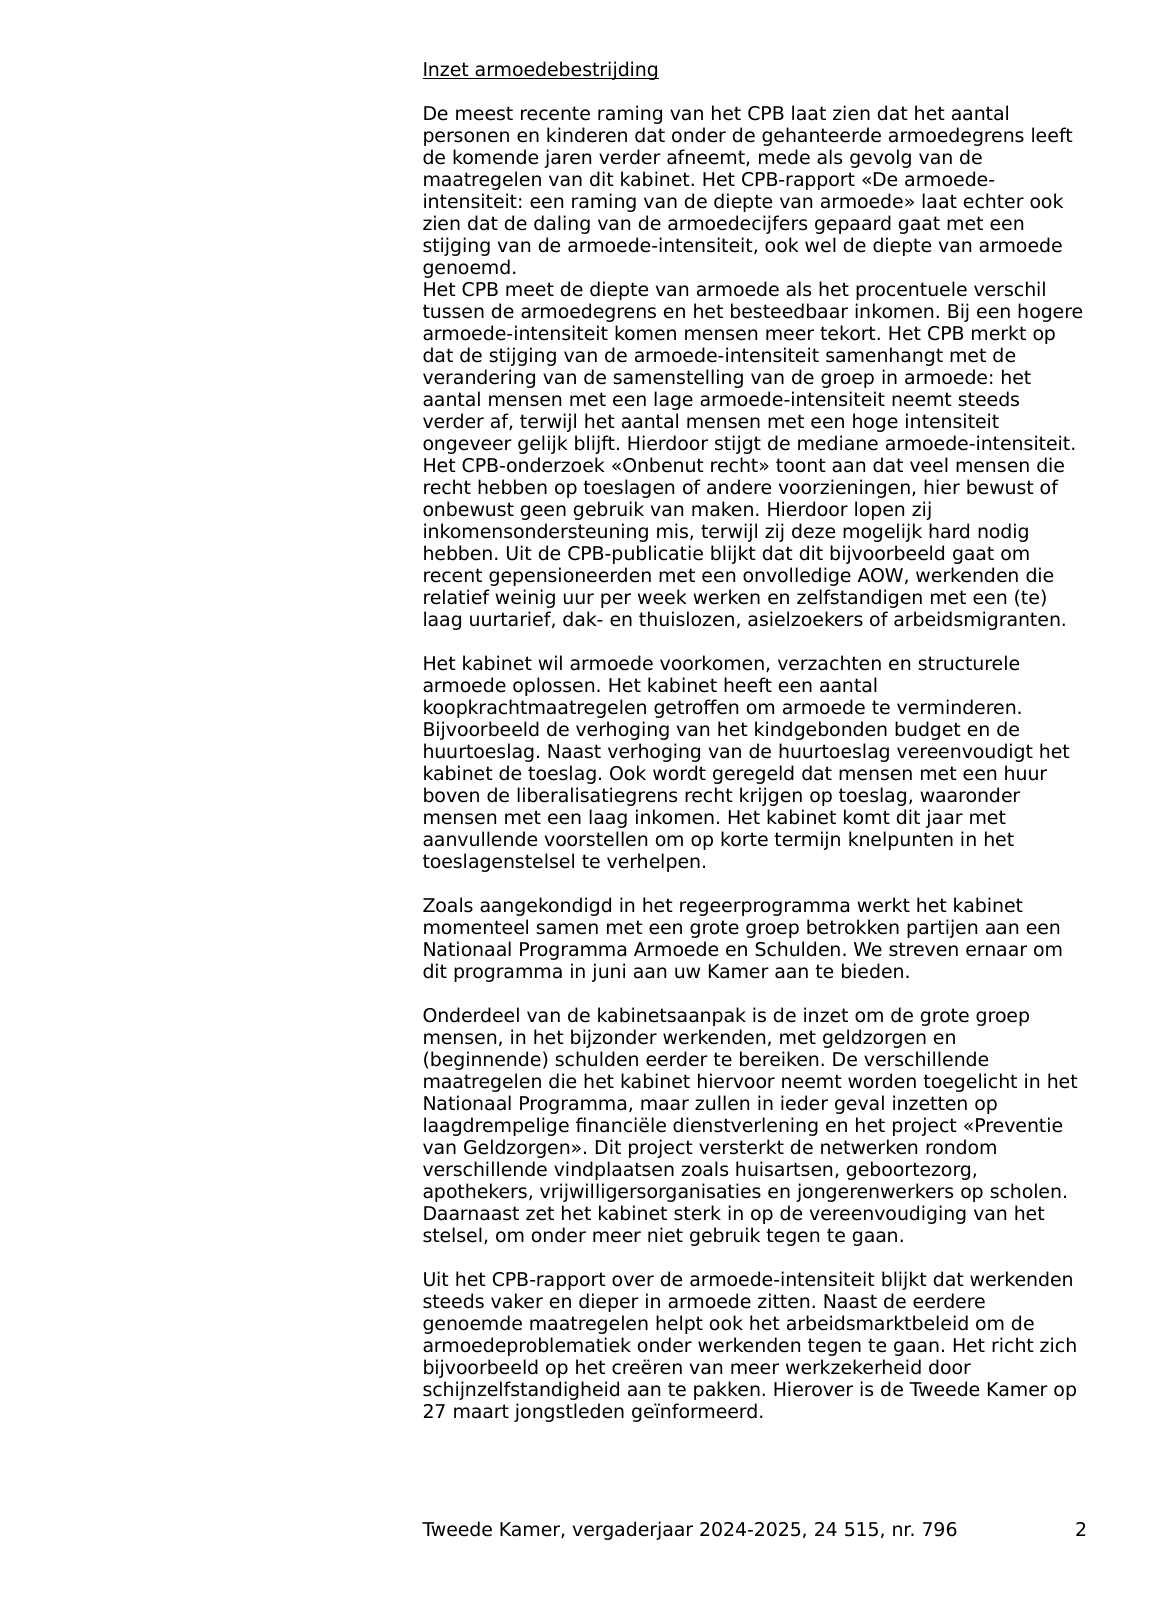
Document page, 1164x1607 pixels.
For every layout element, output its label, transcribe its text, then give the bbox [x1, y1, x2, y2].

text Het kabinet wil armoede voorkomen, verzachten en structurele armoede oplossen. Het kabinet heeft een aantal koopkrachtmaatregelen getroffen om armoede te verminderen. Bijvoorbeeld de verhoging van het kindgebonden budget en de huurtoeslag. Naast verhoging van de huurtoeslag vereenvoudigt het kabinet de toeslag. Ook wordt geregeld dat mensen met een huur boven de liberalisatiegrens recht krijgen op toeslag, waaronder mensen met een laag inkomen. Het kabinet komt dit jaar met aanvullende voorstellen om op korte termijn knelpunten in het toeslagenstelsel te verhelpen. [422, 653, 1087, 873]
text Zoals aangekondigd in het regeerprogramma werkt het kabinet momenteel samen met een grote groep betrokken partijen aan een Nationaal Programma Armoede en Schulden. We streven ernaar om dit programma in juni aan uw Kamer aan te bieden. [422, 895, 1087, 983]
text Uit het CPB-rapport over de armoede-intensiteit blijkt dat werkenden steeds vaker en dieper in armoede zitten. Naast de eerdere genoemde maatregelen helpt ook het arbeidsmarktbeleid om de armoedeproblematiek onder werkenden tegen te gaan. Het richt zich bijvoorbeeld op het creëren van meer werkzekerheid door schijnzelfstandigheid aan te pakken. Hierover is de Tweede Kamer op 27 maart jongstleden geïnformeerd. [422, 1269, 1087, 1423]
text Onderdeel van de kabinetsaanpak is de inzet om de grote groep mensen, in het bijzonder werkenden, met geldzorgen en (beginnende) schulden eerder te bereiken. De verschillende maatregelen die het kabinet hiervoor neemt worden toegelicht in het Nationaal Programma, maar zullen in ieder geval inzetten op laagdrempelige financiële dienstverlening en het project «Preventie van Geldzorgen». Dit project versterkt de netwerken rondom verschillende vindplaatsen zoals huisartsen, geboortezorg, apothekers, vrijwilligersorganisaties en jongerenwerkers op scholen. Daarnaast zet het kabinet sterk in op de vereenvoudiging van het stelsel, om onder meer niet gebruik tegen te gaan. [422, 1005, 1087, 1247]
text De meest recente raming van het CPB laat zien dat het aantal personen en kinderen dat onder de gehanteerde armoedegrens leeft de komende jaren verder afneemt, mede als gevolg van de maatregelen van dit kabinet. Het CPB-rapport «De armoede-intensiteit: een raming van de diepte van armoede» laat echter ook zien dat de daling van de armoedecijfers gepaard gaat met een stijging van de armoede-intensiteit, ook wel de diepte van armoede genoemd. [422, 103, 1087, 279]
text Het CPB meet de diepte van armoede als het procentuele verschil tussen de armoedegrens en het besteedbaar inkomen. Bij een hogere armoede-intensiteit komen mensen meer tekort. Het CPB merkt op dat de stijging van de armoede-intensiteit samenhangt met de verandering van de samenstelling van de groep in armoede: het aantal mensen met een lage armoede-intensiteit neemt steeds verder af, terwijl het aantal mensen met een hoge intensiteit ongeveer gelijk blijft. Hierdoor stijgt de mediane armoede-intensiteit. Het CPB-onderzoek «Onbenut recht» toont aan dat veel mensen die recht hebben op toeslagen of andere voorzieningen, hier bewust of onbewust geen gebruik van maken. Hierdoor lopen zij inkomensondersteuning mis, terwijl zij deze mogelijk hard nodig hebben. Uit de CPB-publicatie blijkt dat dit bijvoorbeeld gaat om recent gepensioneerden met een onvolledige AOW, werkenden die relatief weinig uur per week werken en zelfstandigen met een (te) laag uurtarief, dak- en thuislozen, asielzoekers of arbeidsmigranten. [422, 279, 1087, 631]
subtitle Inzet armoedebestrijding [422, 59, 1087, 81]
